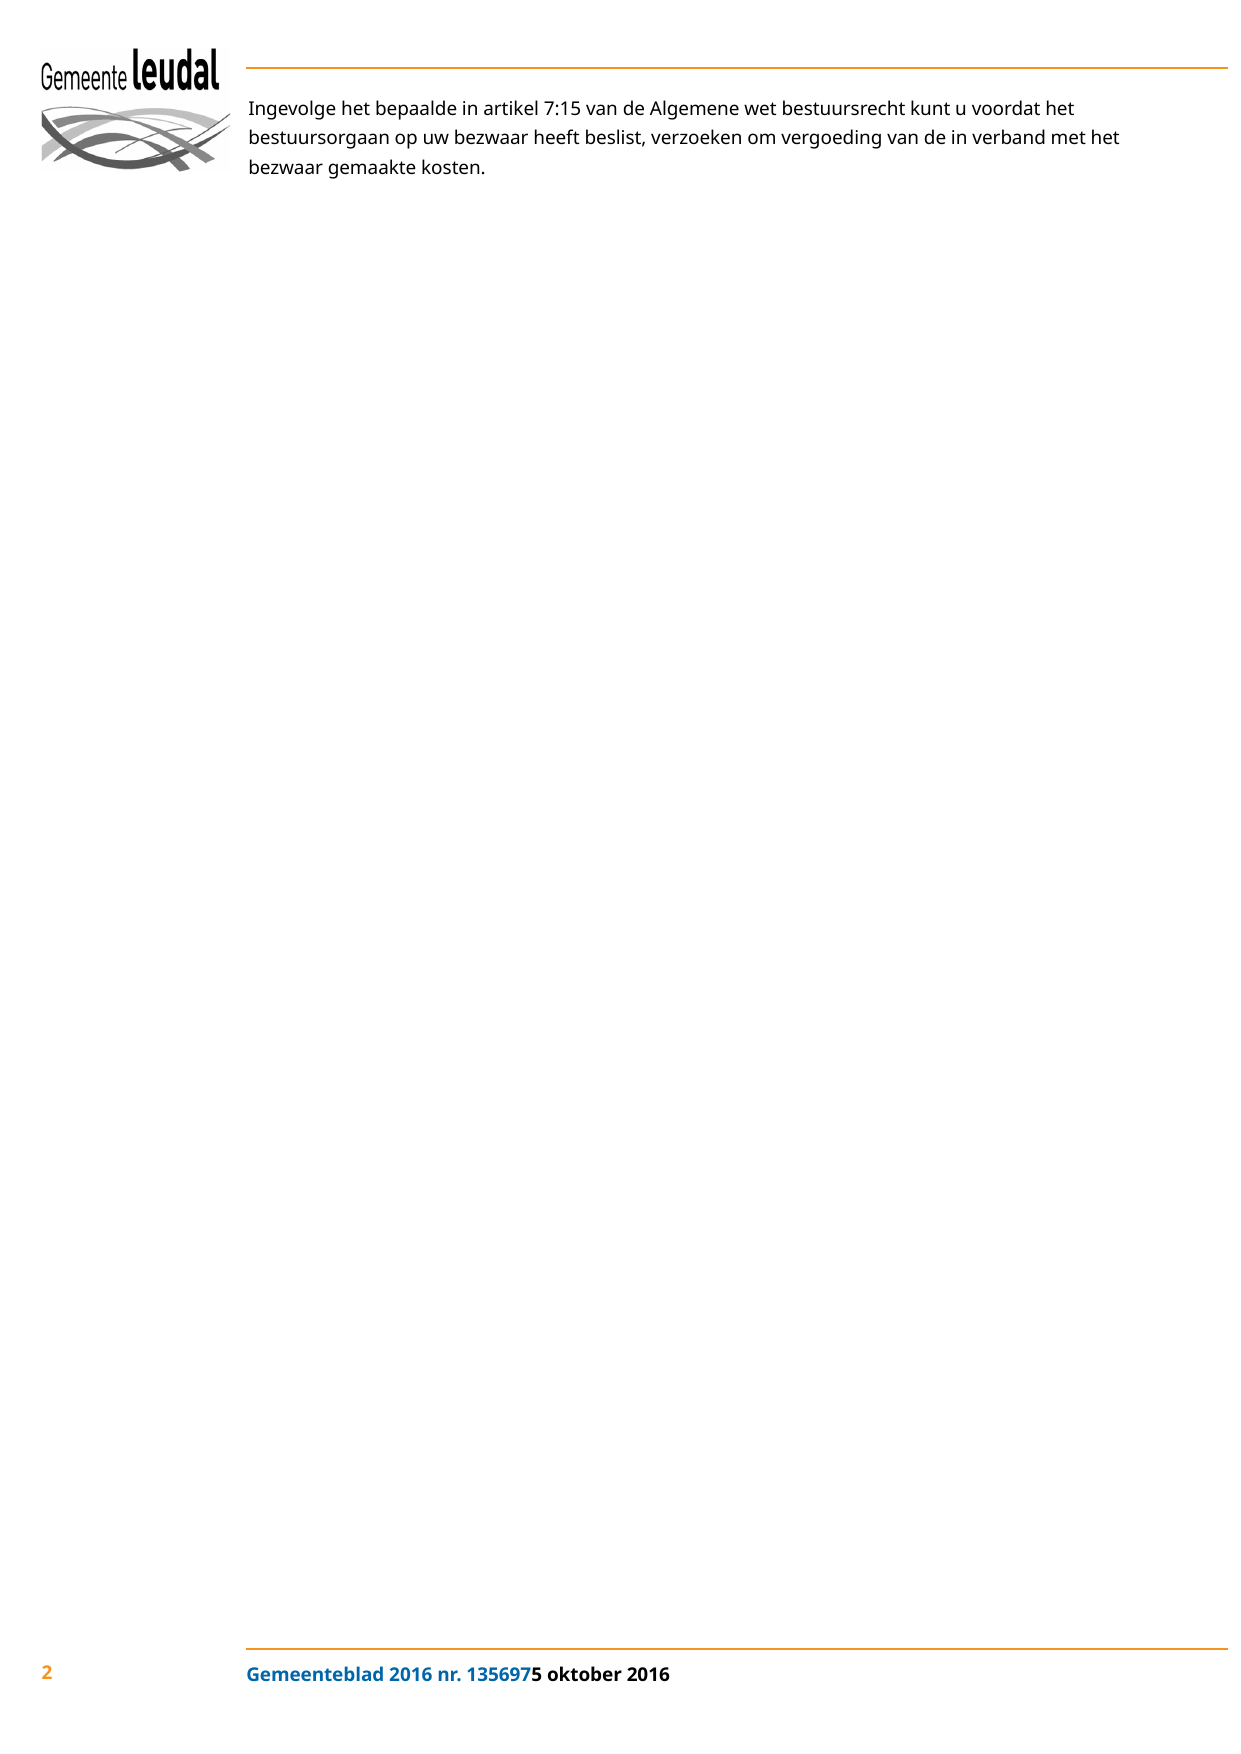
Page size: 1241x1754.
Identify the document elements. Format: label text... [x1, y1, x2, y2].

picture [41, 47, 231, 172]
text Ingevolge het bepaalde in artikel 7:15 van de Algemene wet bestuursrecht kunt u voordat het bestuursorgaan op uw bezwaar heeft beslist, verzoeken om vergoeding van de in verband met het bezwaar gemaakte kosten. [248, 95, 1152, 180]
